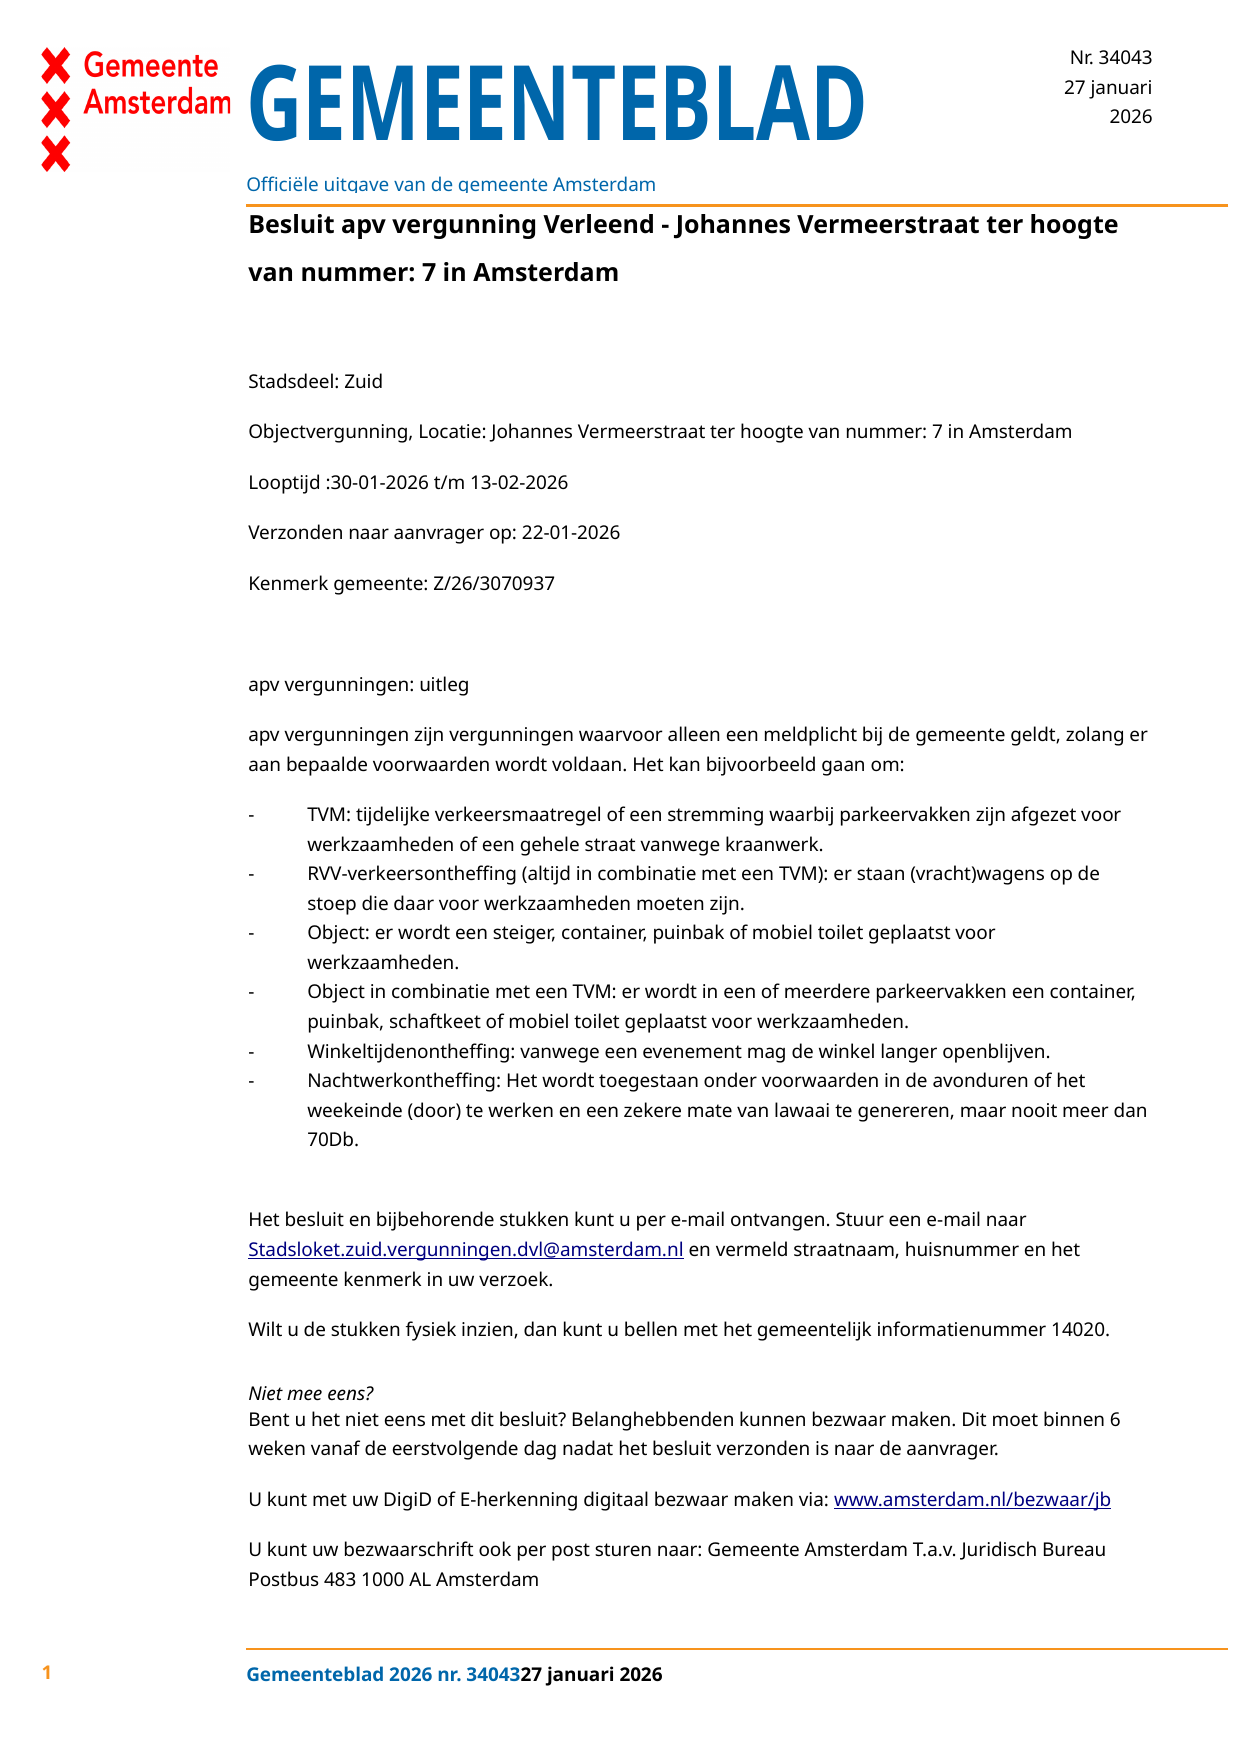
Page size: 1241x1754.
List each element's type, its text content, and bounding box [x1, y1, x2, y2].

list Object in combinatie met een TVM: er wordt in een of meerdere parkeervakken een container, puinbak, schaftkeet of mobiel toilet geplaatst voor werkzaamheden. [248, 979, 1152, 1034]
text Looptijd :30-01-2026 t/m 13-02-2026 [248, 469, 1152, 495]
text U kunt met uw DigiD of E-herkenning digitaal bezwaar maken via: www.amsterdam.nl/bezwaar/jb [248, 1486, 1152, 1512]
text Niet mee eens? [248, 1380, 1152, 1406]
text U kunt uw bezwaarschrift ook per post sturen naar: Gemeente Amsterdam T.a.v. Juridisch Bureau Postbus 483 1000 AL Amsterdam [248, 1536, 1152, 1592]
text Het besluit en bijbehorende stukken kunt u per e-mail ontvangen. Stuur een e-mail naar Stadsloket.zuid.vergunningen.dvl@amsterdam.nl en vermeld straatnaam, huisnummer en het gemeente kenmerk in uw verzoek. [248, 1207, 1152, 1292]
picture [41, 47, 231, 172]
text Bent u het niet eens met dit besluit? Belanghebbenden kunnen bezwaar maken. Dit moet binnen 6 weken vanaf de eerstvolgende dag nadat het besluit verzonden is naar de aanvrager. [248, 1406, 1152, 1461]
text Kenmerk gemeente: Z/26/3070937 [248, 570, 1152, 596]
list Winkeltijdenontheffing: vanwege een evenement mag de winkel langer openblijven. [248, 1038, 1152, 1064]
list Nachtwerkontheffing: Het wordt toegestaan onder voorwaarden in de avonduren of het weekeinde (door) te werken en een zekere mate van lawaai te genereren, maar nooit meer dan 70Db. [248, 1067, 1152, 1152]
list RVV-verkeersontheffing (altijd in combinatie met een TVM): er staan (vracht)wagens op de stoep die daar voor werkzaamheden moeten zijn. [248, 860, 1152, 916]
text Objectvergunning, Locatie: Johannes Vermeerstraat ter hoogte van nummer: 7 in Amsterdam [248, 419, 1152, 444]
text apv vergunningen zijn vergunningen waarvoor alleen een meldplicht bij de gemeente geldt, zolang er aan bepaalde voorwaarden wordt voldaan. Het kan bijvoorbeeld gaan om: [248, 721, 1152, 777]
text Wilt u de stukken fysiek inzien, dan kunt u bellen met het gemeentelijk informatienummer 14020. [248, 1316, 1152, 1342]
list Object: er wordt een steiger, container, puinbak of mobiel toilet geplaatst voor werkzaamheden. [248, 919, 1152, 975]
text apv vergunningen: uitleg [248, 671, 1152, 697]
text Besluit apv vergunning Verleend - Johannes Vermeerstraat ter hoogte van nummer: 7 in Amsterdam [248, 207, 1152, 288]
text Stadsdeel: Zuid [248, 368, 1152, 394]
text Verzonden naar aanvrager op: 22-01-2026 [248, 519, 1152, 545]
list TVM: tijdelijke verkeersmaatregel of een stremming waarbij parkeervakken zijn afgezet voor werkzaamheden of een gehele straat vanwege kraanwerk. [248, 801, 1152, 857]
